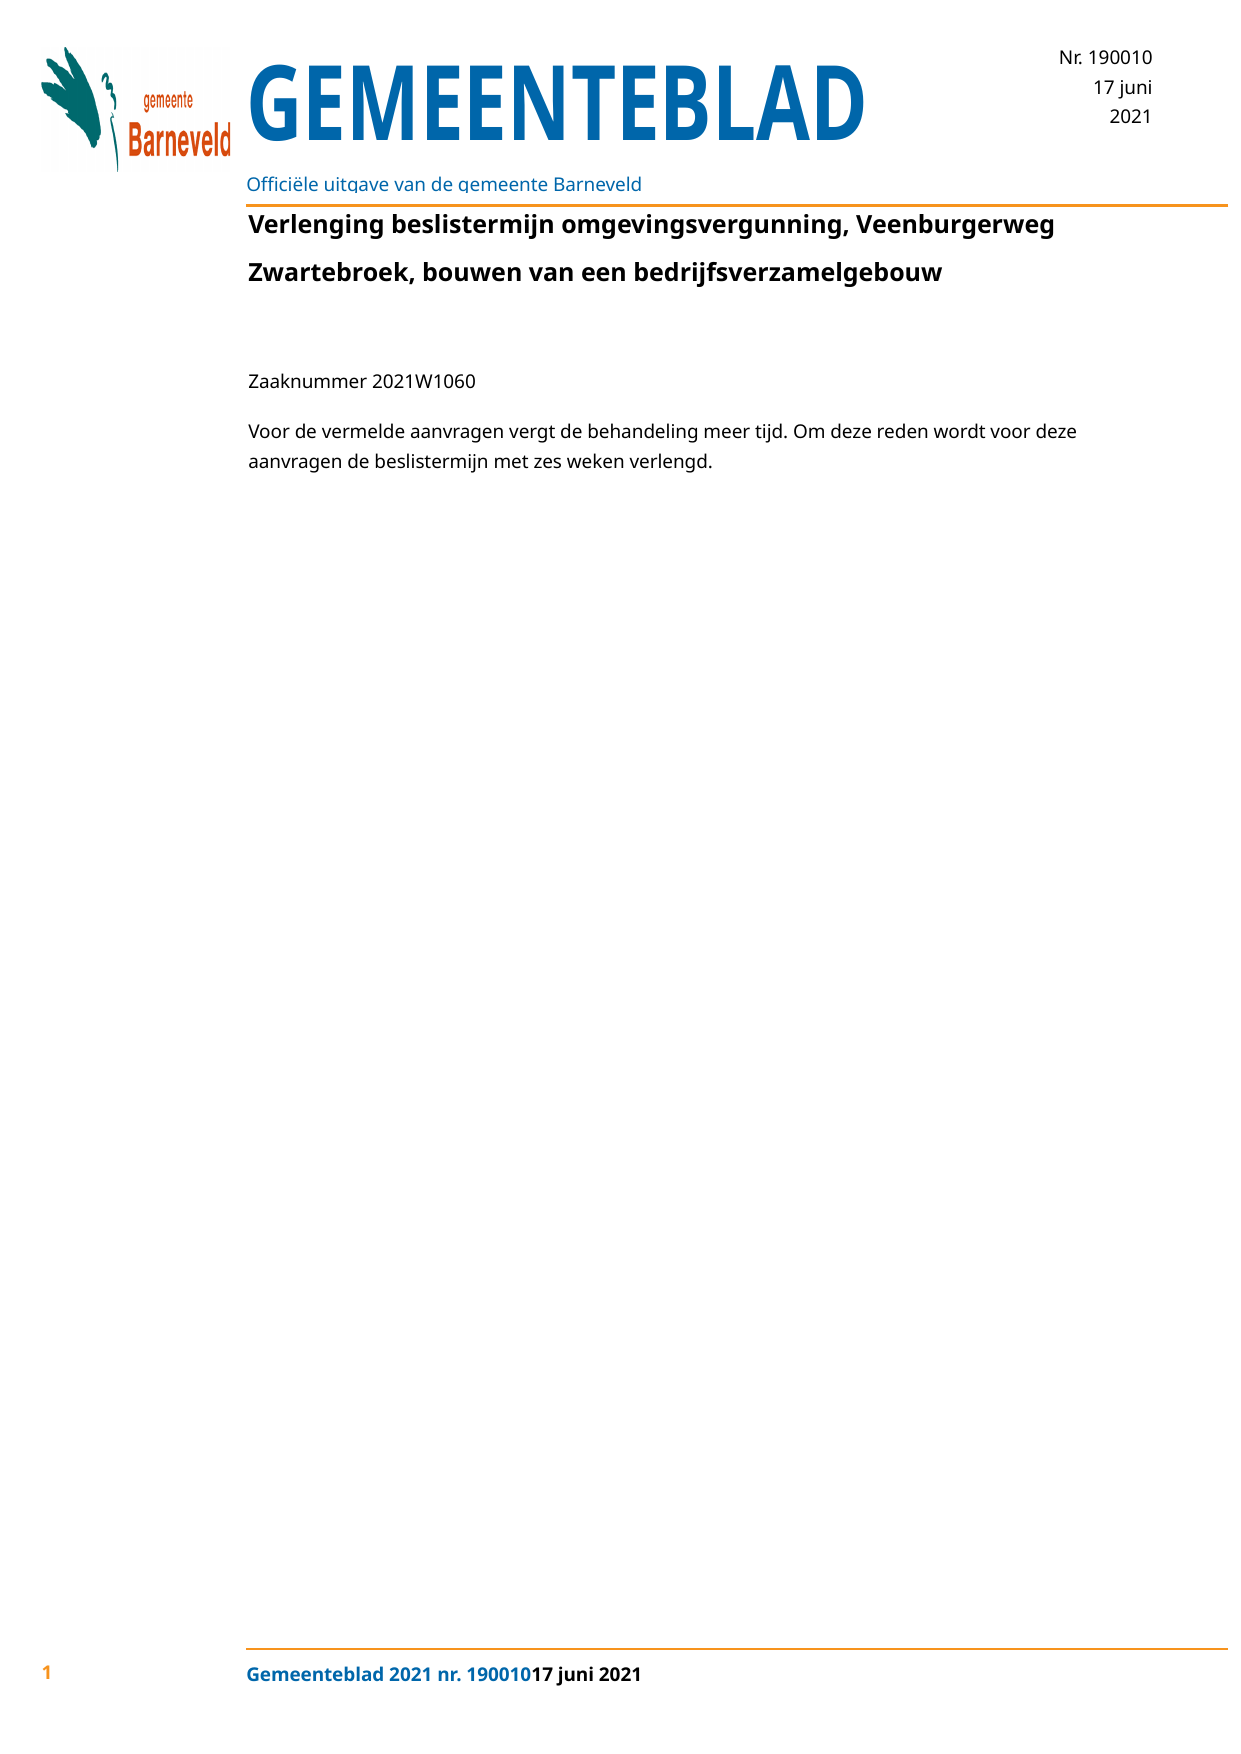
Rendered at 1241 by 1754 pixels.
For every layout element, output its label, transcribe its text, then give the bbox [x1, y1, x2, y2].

text Verlenging beslistermijn omgevingsvergunning, Veenburgerweg Zwartebroek, bouwen van een bedrijfsverzamelgebouw [248, 207, 1152, 288]
text Voor de vermelde aanvragen vergt de behandeling meer tijd. Om deze reden wordt voor deze aanvragen de beslistermijn met zes weken verlengd. [248, 419, 1152, 474]
picture [41, 47, 231, 172]
text Zaaknummer 2021W1060 [248, 368, 1152, 394]
